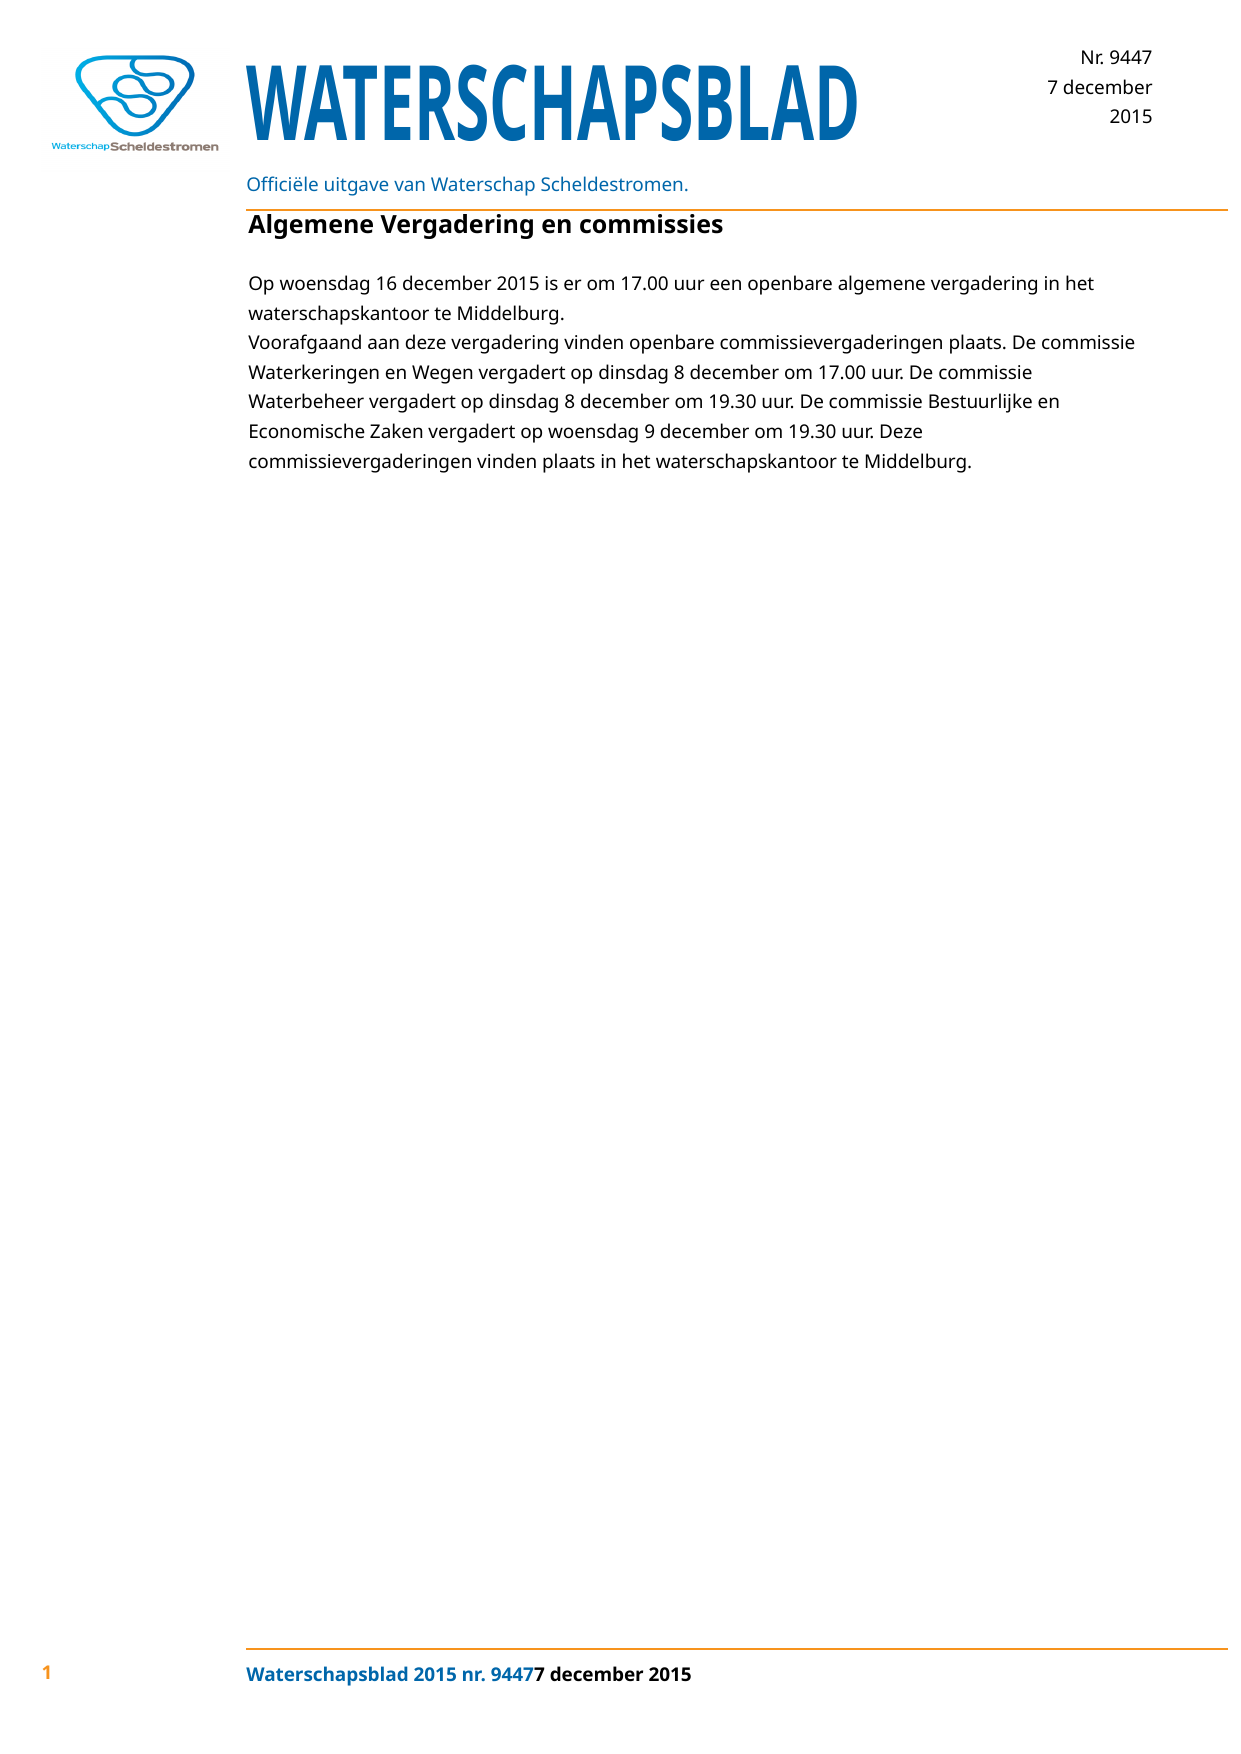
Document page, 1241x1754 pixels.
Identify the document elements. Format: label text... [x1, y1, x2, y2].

text Op woensdag 16 december 2015 is er om 17.00 uur een openbare algemene vergadering in het waterschapskantoor te Middelburg. [248, 270, 1152, 326]
picture [41, 47, 231, 172]
text Voorafgaand aan deze vergadering vinden openbare commissievergaderingen plaats. De commissie Waterkeringen en Wegen vergadert op dinsdag 8 december om 17.00 uur. De commissie Waterbeheer vergadert op dinsdag 8 december om 19.30 uur. De commissie Bestuurlijke en Economische Zaken vergadert op woensdag 9 december om 19.30 uur. Deze commissievergaderingen vinden plaats in het waterschapskantoor te Middelburg. [248, 329, 1152, 473]
text Algemene Vergadering en commissies [248, 211, 1152, 241]
